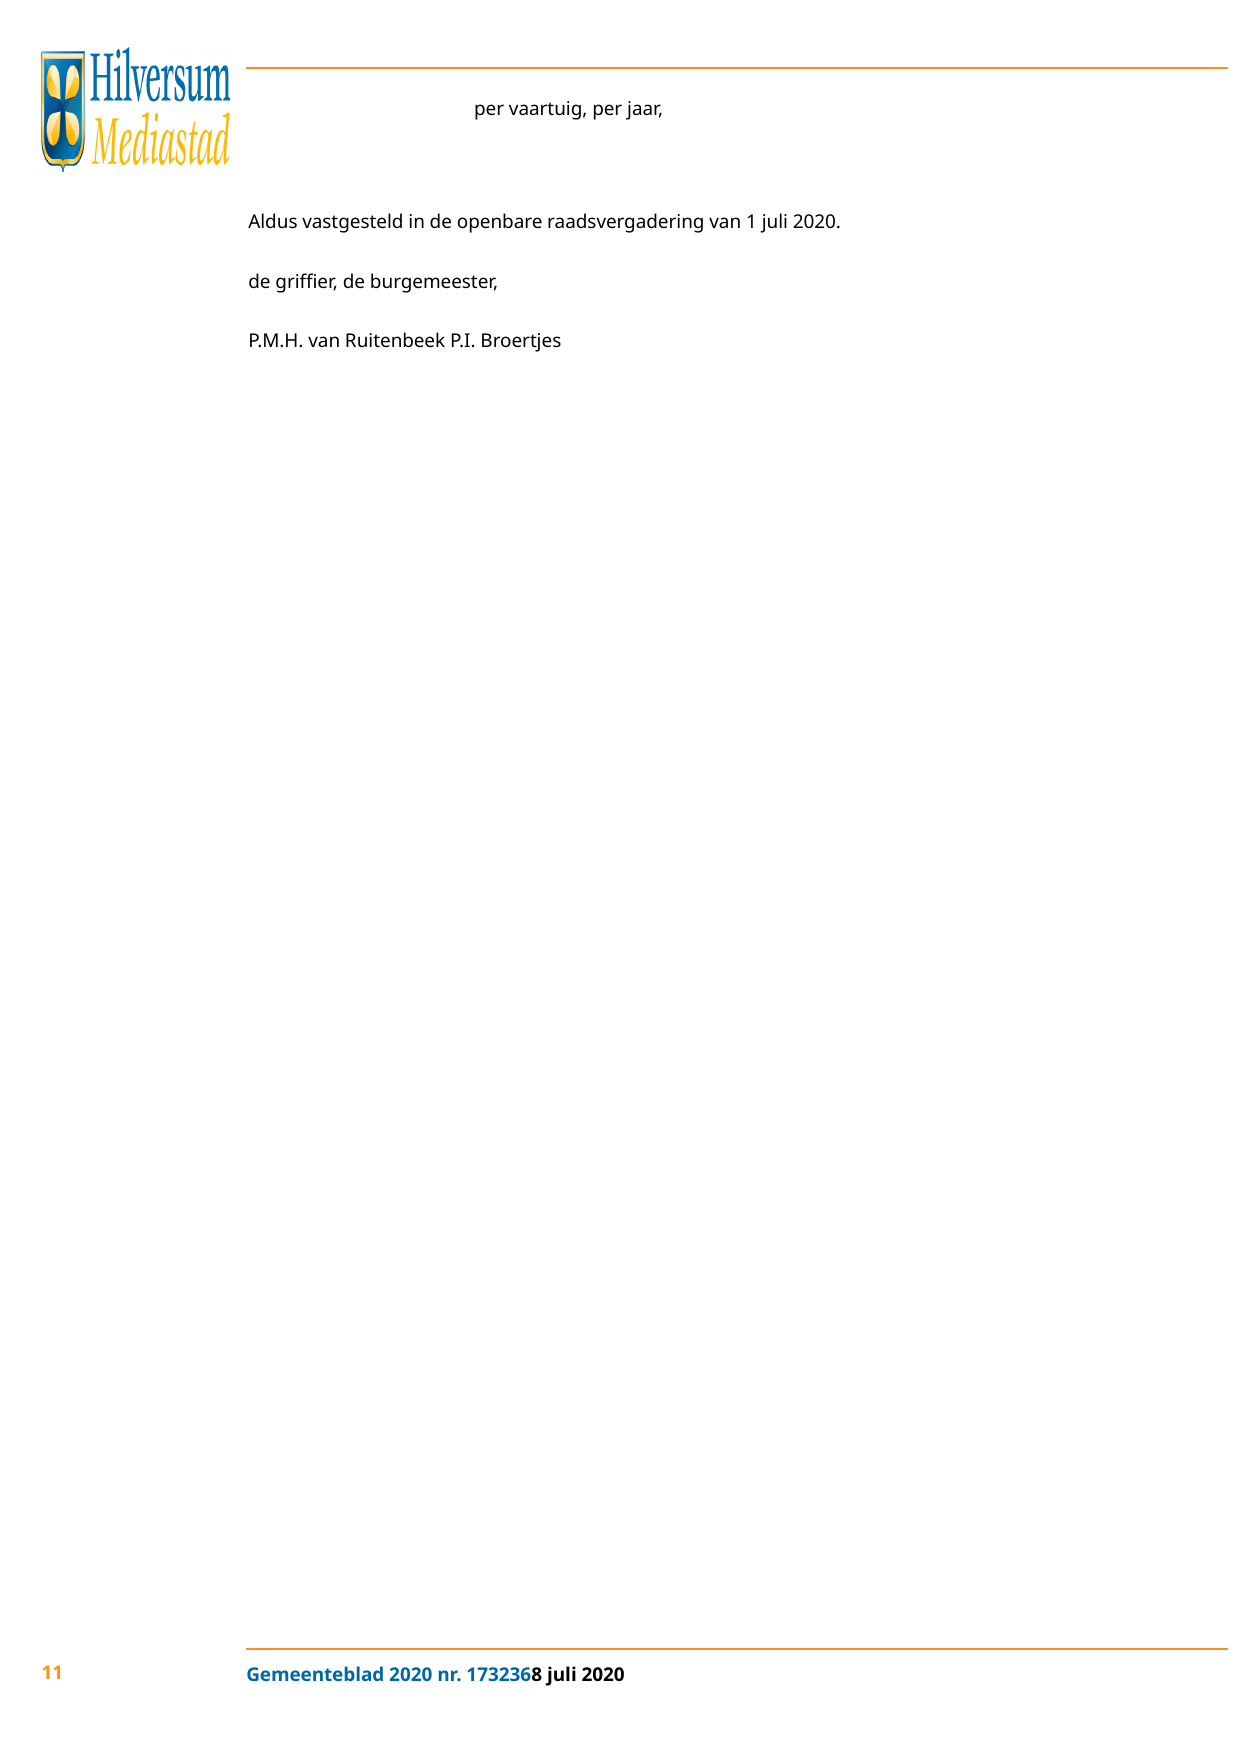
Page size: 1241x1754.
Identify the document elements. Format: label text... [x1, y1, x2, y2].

table_cell per vaartuig, per jaar, [474, 95, 700, 121]
table_cell [474, 121, 700, 146]
table_cell [926, 121, 1152, 146]
picture [41, 47, 231, 172]
table_cell [700, 95, 926, 121]
text de griffier, de burgemeester, [248, 268, 1152, 293]
text Aldus vastgesteld in de openbare raadsvergadering van 1 juli 2020. [248, 209, 1152, 234]
table_cell [248, 95, 474, 121]
table_cell [926, 95, 1152, 121]
table_cell [700, 121, 926, 146]
text P.M.H. van Ruitenbeek P.I. Broertjes [248, 327, 1152, 353]
table_cell [248, 121, 474, 146]
